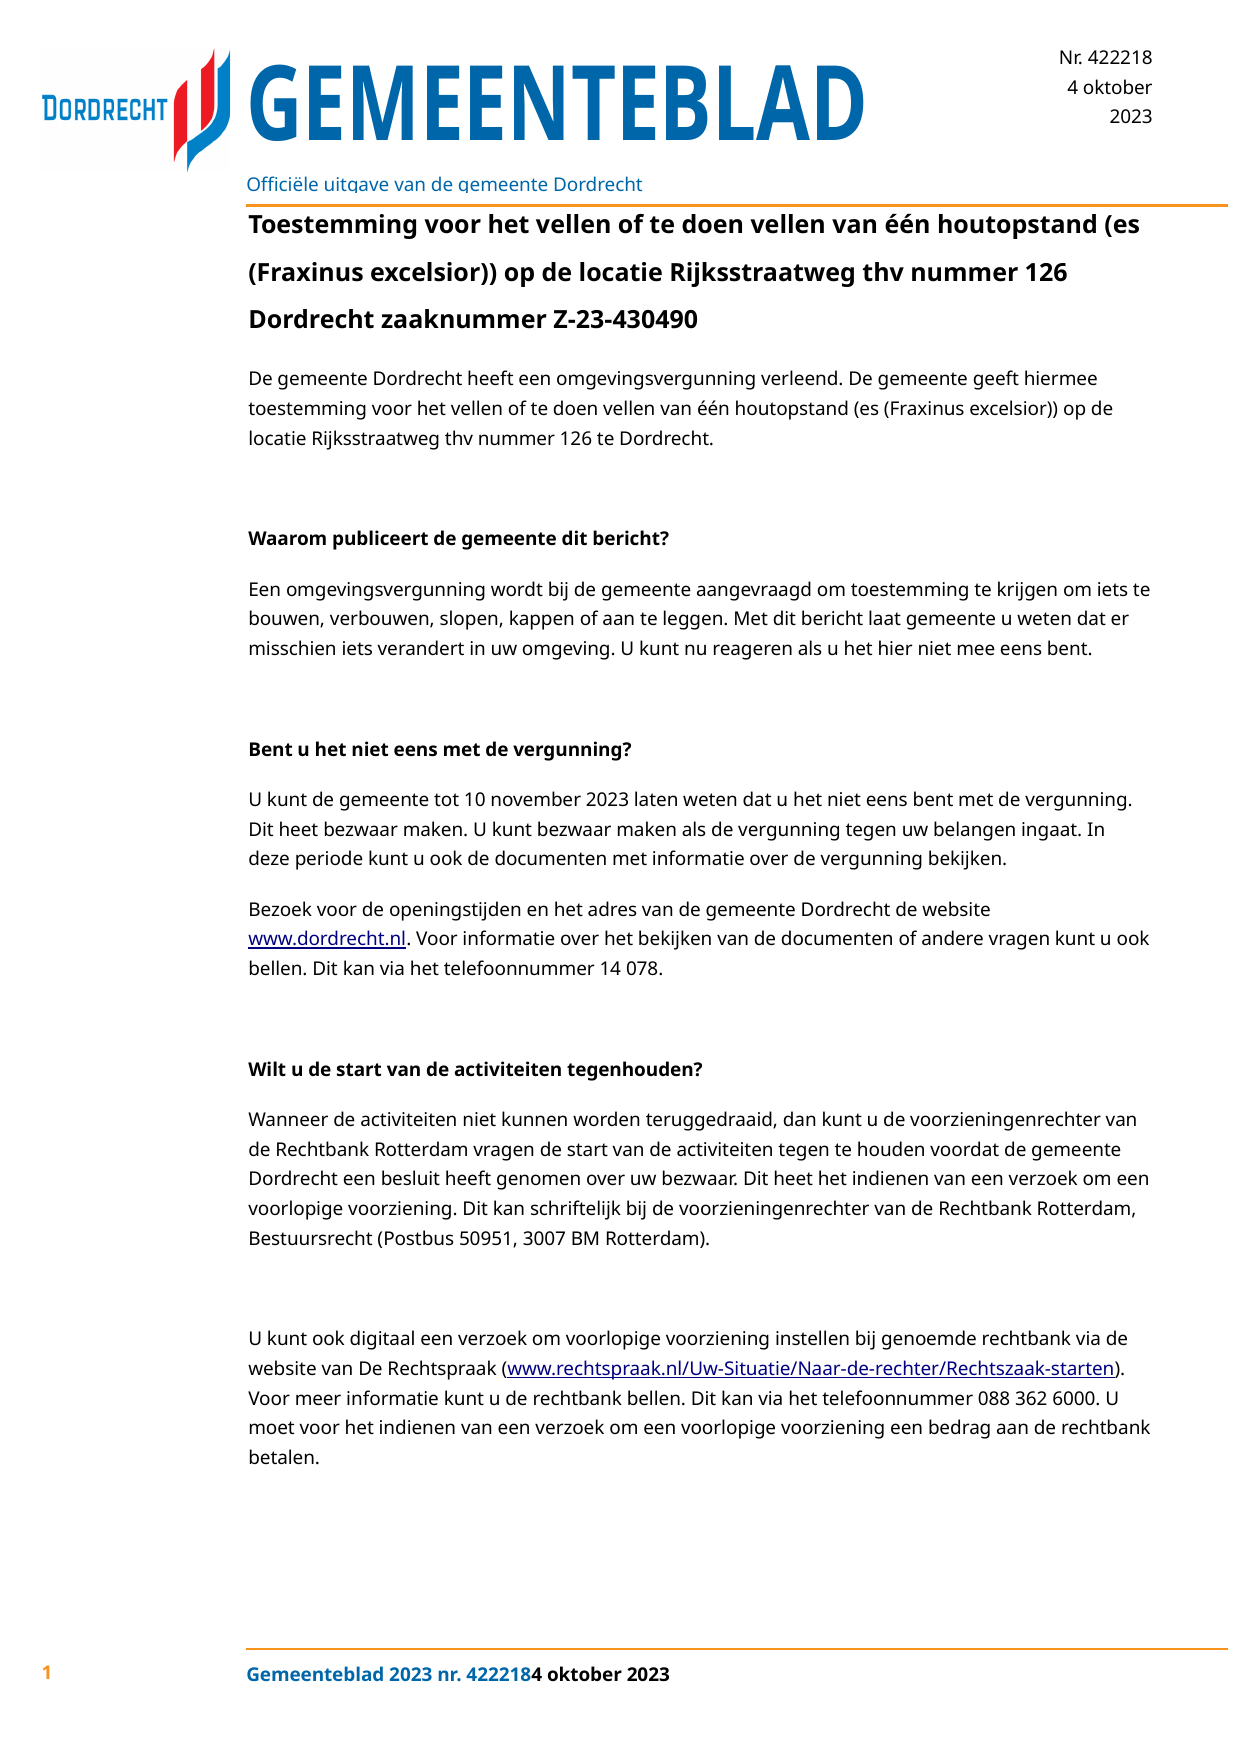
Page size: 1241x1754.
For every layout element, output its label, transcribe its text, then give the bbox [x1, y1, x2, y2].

text U kunt ook digitaal een verzoek om voorlopige voorziening instellen bij genoemde rechtbank via de website van De Rechtspraak (www.rechtspraak.nl/Uw-Situatie/Naar-de-rechter/Rechtszaak-starten). Voor meer informatie kunt u de rechtbank bellen. Dit kan via het telefoonnummer 088 362 6000. U moet voor het indienen van een verzoek om een voorlopige voorziening een bedrag aan de rechtbank betalen. [248, 1326, 1152, 1469]
text U kunt de gemeente tot 10 november 2023 laten weten dat u het niet eens bent met de vergunning. Dit heet bezwaar maken. U kunt bezwaar maken als de vergunning tegen uw belangen ingaat. In deze periode kunt u ook de documenten met informatie over de vergunning bekijken. [248, 786, 1152, 871]
text Bezoek voor de openingstijden en het adres van de gemeente Dordrecht de website www.dordrecht.nl. Voor informatie over het bekijken van de documenten of andere vragen kunt u ook bellen. Dit kan via het telefoonnummer 14 078. [248, 896, 1152, 981]
text De gemeente Dordrecht heeft een omgevingsvergunning verleend. De gemeente geeft hiermee toestemming voor het vellen of te doen vellen van één houtopstand (es (Fraxinus excelsior)) op de locatie Rijksstraatweg thv nummer 126 te Dordrecht. [248, 366, 1152, 450]
picture [41, 47, 231, 172]
text Waarom publiceert de gemeente dit bericht? [248, 526, 1152, 551]
text Wilt u de start van de activiteiten tegenhouden? [248, 1056, 1152, 1082]
text Een omgevingsvergunning wordt bij de gemeente aangevraagd om toestemming te krijgen om iets te bouwen, verbouwen, slopen, kappen of aan te leggen. Met dit bericht laat gemeente u weten dat er misschien iets verandert in uw omgeving. U kunt nu reageren als u het hier niet mee eens bent. [248, 576, 1152, 661]
text Bent u het niet eens met de vergunning? [248, 736, 1152, 762]
text Wanneer de activiteiten niet kunnen worden teruggedraaid, dan kunt u de voorzieningenrechter van de Rechtbank Rotterdam vragen de start van de activiteiten tegen te houden voordat de gemeente Dordrecht een besluit heeft genomen over uw bezwaar. Dit heet het indienen van een verzoek om een voorlopige voorziening. Dit kan schriftelijk bij de voorzieningenrechter van de Rechtbank Rotterdam, Bestuursrecht (Postbus 50951, 3007 BM Rotterdam). [248, 1106, 1152, 1250]
text Toestemming voor het vellen of te doen vellen van één houtopstand (es (Fraxinus excelsior)) op de locatie Rijksstraatweg thv nummer 126 Dordrecht zaaknummer Z-23-430490 [248, 207, 1152, 336]
